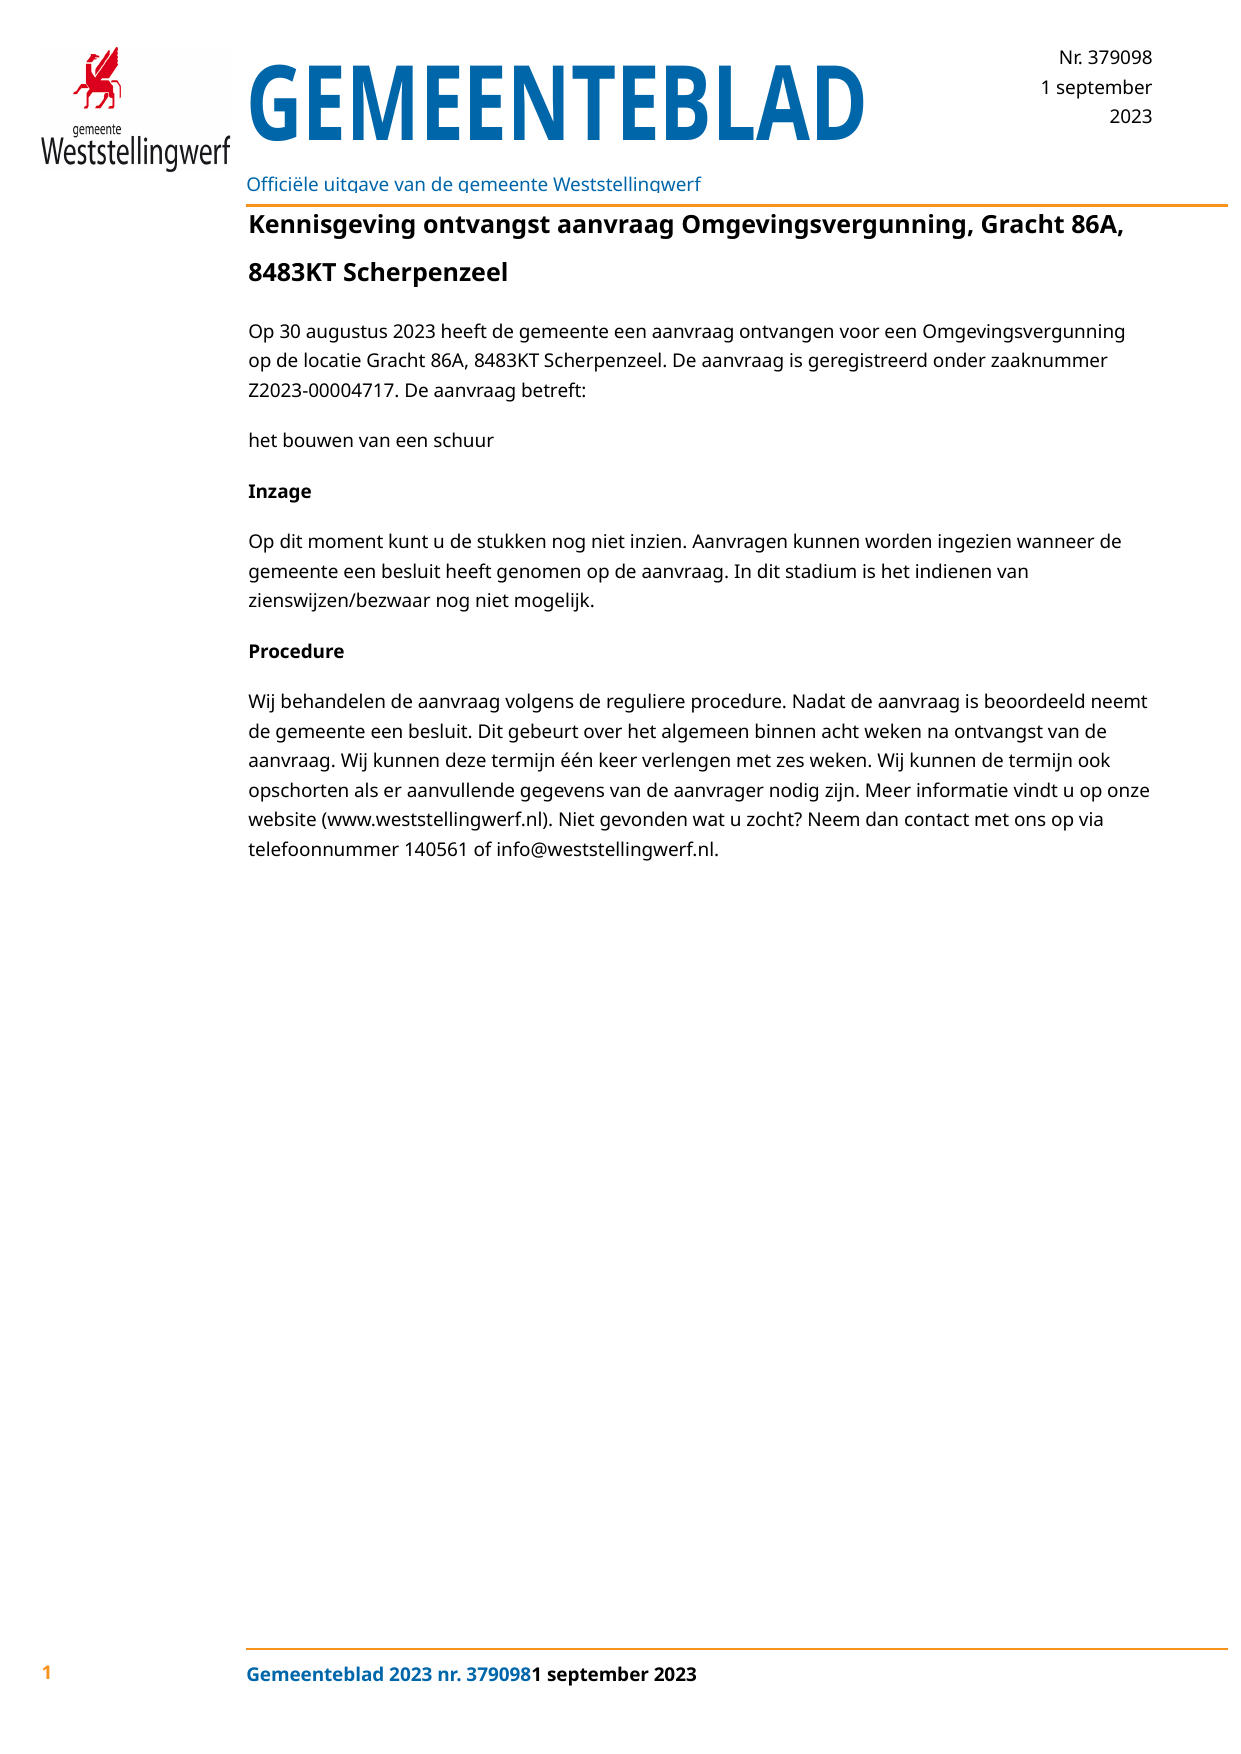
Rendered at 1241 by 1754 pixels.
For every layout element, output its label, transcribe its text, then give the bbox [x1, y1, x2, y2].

text Kennisgeving ontvangst aanvraag Omgevingsvergunning, Gracht 86A, 8483KT Scherpenzeel [248, 207, 1152, 288]
text Wij behandelen de aanvraag volgens de reguliere procedure. Nadat de aanvraag is beoordeeld neemt de gemeente een besluit. Dit gebeurt over het algemeen binnen acht weken na ontvangst van de aanvraag. Wij kunnen deze termijn één keer verlengen met zes weken. Wij kunnen de termijn ook opschorten als er aanvullende gegevens van de aanvrager nodig zijn. Meer informatie vindt u op onze website (www.weststellingwerf.nl). Niet gevonden wat u zocht? Neem dan contact met ons op via telefoonnummer 140561 of info@weststellingwerf.nl. [248, 688, 1152, 862]
text Op 30 augustus 2023 heeft de gemeente een aanvraag ontvangen voor een Omgevingsvergunning op de locatie Gracht 86A, 8483KT Scherpenzeel. De aanvraag is geregistreerd onder zaaknummer Z2023-00004717. De aanvraag betreft: [248, 318, 1152, 403]
text Procedure [248, 638, 1152, 664]
text Op dit moment kunt u de stukken nog niet inzien. Aanvragen kunnen worden ingezien wanneer de gemeente een besluit heeft genomen op de aanvraag. In dit stadium is het indienen van zienswijzen/bezwaar nog niet mogelijk. [248, 528, 1152, 613]
picture [41, 47, 231, 172]
text Inzage [248, 478, 1152, 504]
text het bouwen van een schuur [248, 427, 1152, 453]
